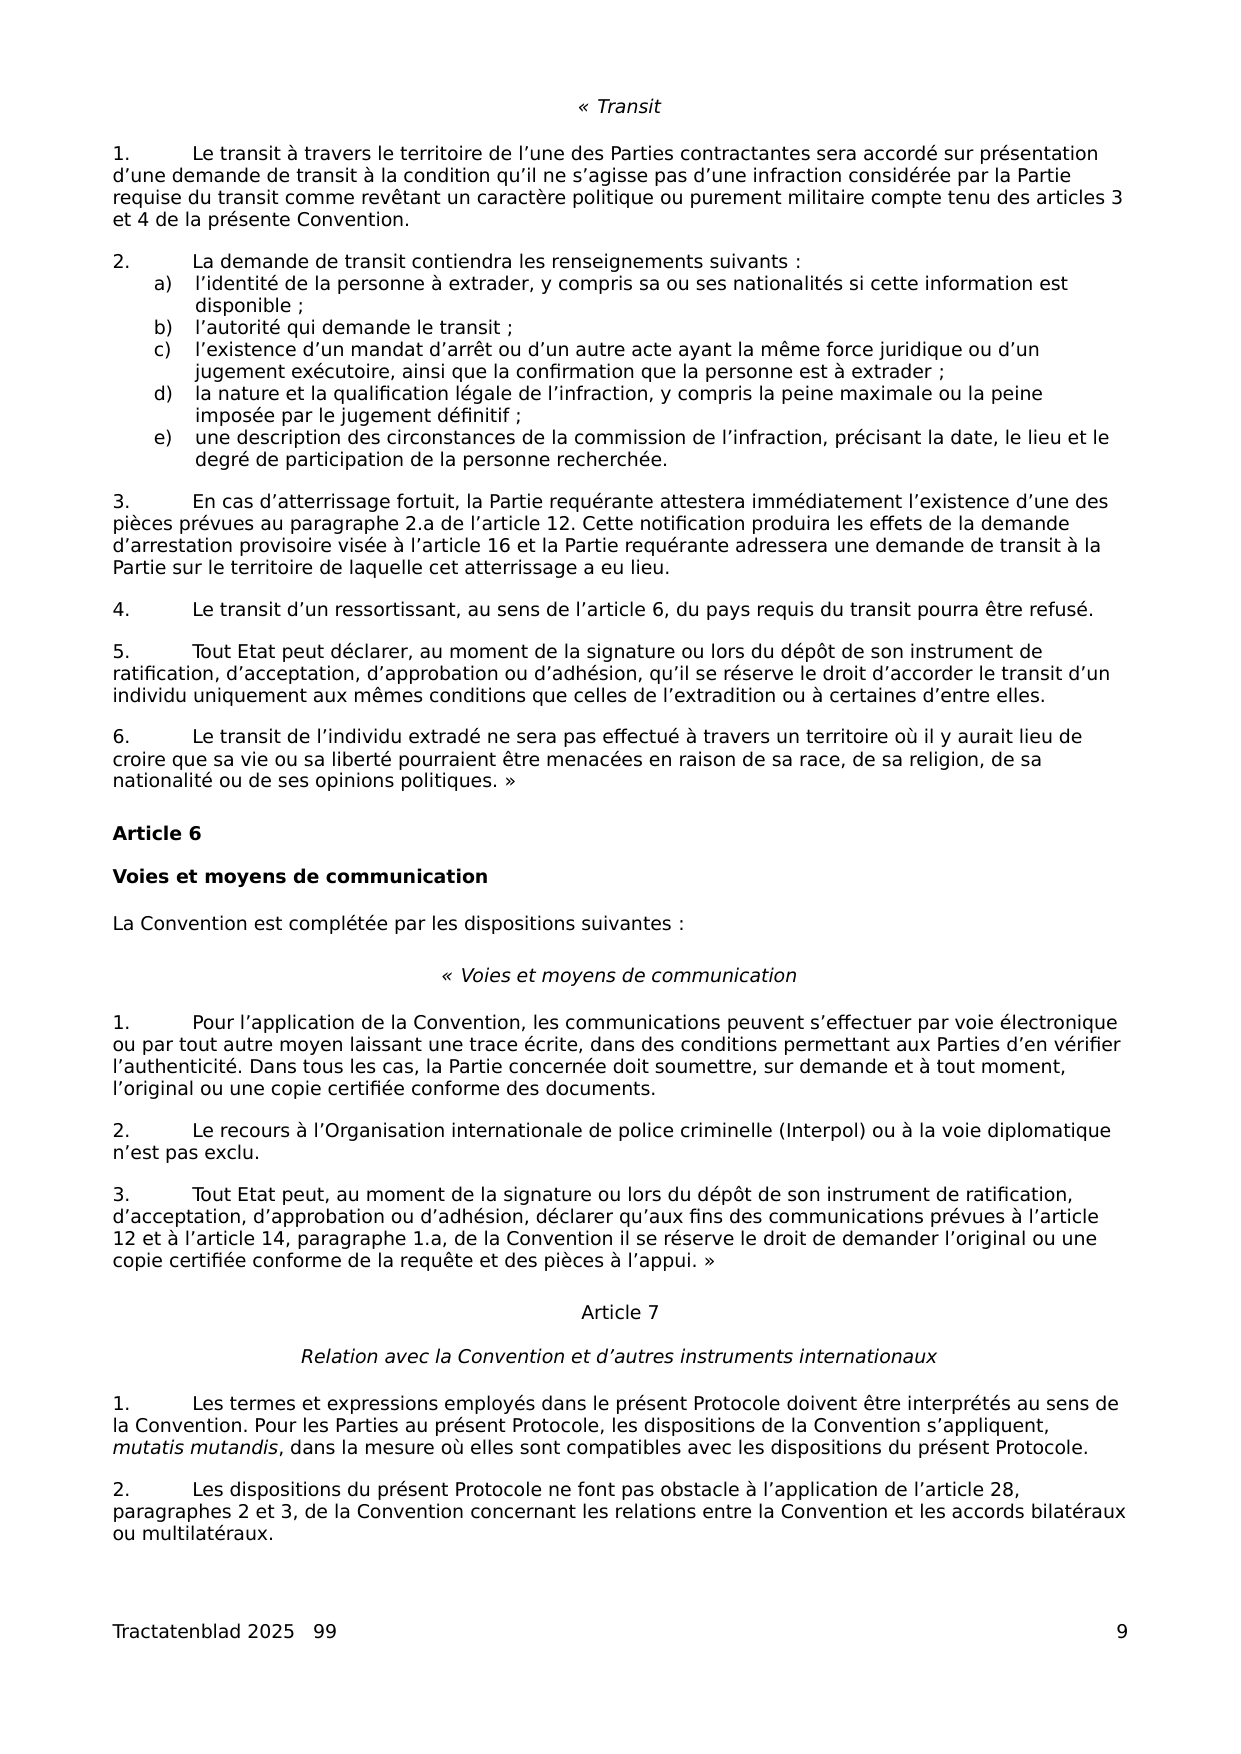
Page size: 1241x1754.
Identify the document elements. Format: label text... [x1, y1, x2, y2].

text 2. Les dispositions du présent Protocole ne font pas obstacle à l’application de l’article 28, paragraphes 2 et 3, de la Convention concernant les relations entre la Convention et les accords bilatéraux ou multilatéraux. [112, 1479, 1128, 1545]
subtitle « Voies et moyens de communication [112, 965, 1128, 987]
text 1. Les termes et expressions employés dans le présent Protocole doivent être interprétés au sens de la Convention. Pour les Parties au présent Protocole, les dispositions de la Convention s’appliquent, mutatis mutandis, dans la mesure où elles sont compatibles avec les dispositions du présent Protocole. [112, 1393, 1128, 1459]
text d) la nature et la qualification légale de l’infraction, y compris la peine maximale ou la peine imposée par le jugement définitif ; [153, 383, 1128, 427]
text 2. Le recours à l’Organisation internationale de police criminelle (Interpol) ou à la voie diplomatique n’est pas exclu. [112, 1120, 1128, 1164]
text 3. Tout Etat peut, au moment de la signature ou lors du dépôt de son instrument de ratification, d’acceptation, d’approbation ou d’adhésion, déclarer qu’aux fins des communications prévues à l’article 12 et à l’article 14, paragraphe 1.a, de la Convention il se réserve le droit de demander l’original ou une copie certifiée conforme de la requête et des pièces à l’appui. » [112, 1184, 1128, 1272]
text e) une description des circonstances de la commission de l’infraction, précisant la date, le lieu et le degré de participation de la personne recherchée. [153, 427, 1128, 471]
text c) l’existence d’un mandat d’arrêt ou d’un autre acte ayant la même force juridique ou d’un jugement exécutoire, ainsi que la confirmation que la personne est à extrader ; [153, 339, 1128, 383]
subtitle Article 7 Relation avec la Convention et d’autres instruments internationaux [112, 1302, 1128, 1368]
text 3. En cas d’atterrissage fortuit, la Partie requérante attestera immédiatement l’existence d’une des pièces prévues au paragraphe 2.a de l’article 12. Cette notification produira les effets de la demande d’arrestation provisoire visée à l’article 16 et la Partie requérante adressera une demande de transit à la Partie sur le territoire de laquelle cet atterrissage a eu lieu. [112, 491, 1128, 578]
subtitle « Transit [112, 96, 1128, 118]
text 6. Le transit de l’individu extradé ne sera pas effectué à travers un territoire où il y aurait lieu de croire que sa vie ou sa liberté pourraient être menacées en raison de sa race, de sa religion, de sa nationalité ou de ses opinions politiques. » [112, 726, 1128, 792]
text La Convention est complétée par les dispositions suivantes : [112, 913, 1128, 935]
subtitle Article 6 Voies et moyens de communication [112, 822, 1128, 888]
text 1. Le transit à travers le territoire de l’une des Parties contractantes sera accordé sur présentation d’une demande de transit à la condition qu’il ne s’agisse pas d’une infraction considérée par la Partie requise du transit comme revêtant un caractère politique ou purement militaire compte tenu des articles 3 et 4 de la présente Convention. [112, 143, 1128, 231]
text 5. Tout Etat peut déclarer, au moment de la signature ou lors du dépôt de son instrument de ratification, d’acceptation, d’approbation ou d’adhésion, qu’il se réserve le droit d’accorder le transit d’un individu uniquement aux mêmes conditions que celles de l’extradition ou à certaines d’entre elles. [112, 641, 1128, 706]
text 4. Le transit d’un ressortissant, au sens de l’article 6, du pays requis du transit pourra être refusé. [112, 598, 1128, 621]
text 2. La demande de transit contiendra les renseignements suivants : [112, 251, 1128, 273]
text b) l’autorité qui demande le transit ; [153, 317, 1128, 339]
text a) l’identité de la personne à extrader, y compris sa ou ses nationalités si cette information est disponible ; [153, 273, 1128, 317]
text 1. Pour l’application de la Convention, les communications peuvent s’effectuer par voie électronique ou par tout autre moyen laissant une trace écrite, dans des conditions permettant aux Parties d’en vérifier l’authenticité. Dans tous les cas, la Partie concernée doit soumettre, sur demande et à tout moment, l’original ou une copie certifiée conforme des documents. [112, 1012, 1128, 1100]
